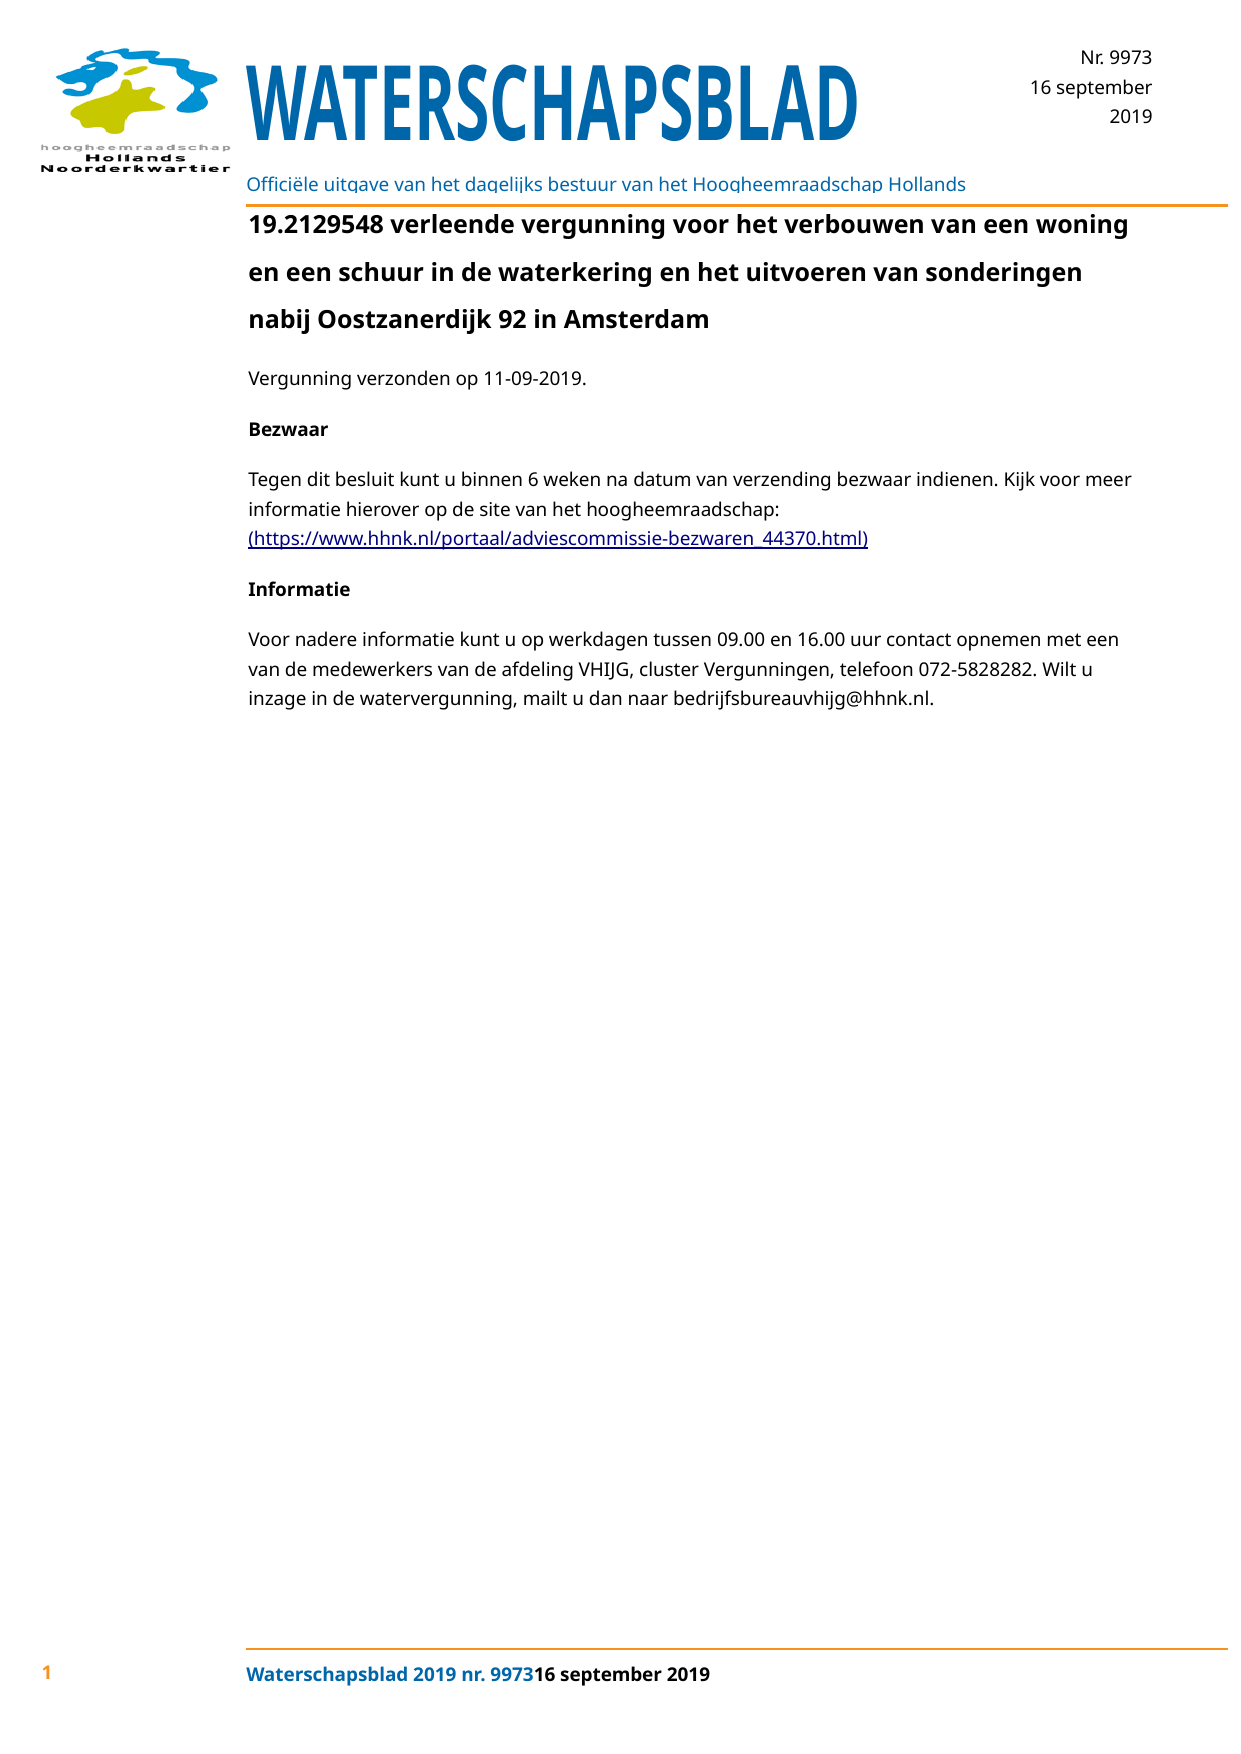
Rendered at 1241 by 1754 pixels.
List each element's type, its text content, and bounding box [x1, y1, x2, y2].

text Informatie [248, 576, 1152, 602]
picture [41, 47, 231, 172]
text Bezwaar [248, 416, 1152, 442]
text 19.2129548 verleende vergunning voor het verbouwen van een woning en een schuur in de waterkering en het uitvoeren van sonderingen nabij Oostzanerdijk 92 in Amsterdam [248, 207, 1152, 336]
text Voor nadere informatie kunt u op werkdagen tussen 09.00 en 16.00 uur contact opnemen met een van de medewerkers van de afdeling VHIJG, cluster Vergunningen, telefoon 072-5828282. Wilt u inzage in de watervergunning, mailt u dan naar bedrijfsbureauvhijg@hhnk.nl. [248, 626, 1152, 711]
text Vergunning verzonden op 11-09-2019. [248, 366, 1152, 391]
text Tegen dit besluit kunt u binnen 6 weken na datum van verzending bezwaar indienen. Kijk voor meer informatie hierover op de site van het hoogheemraadschap: (https://www.hhnk.nl/portaal/adviescommissie-bezwaren_44370.html) [248, 466, 1152, 551]
